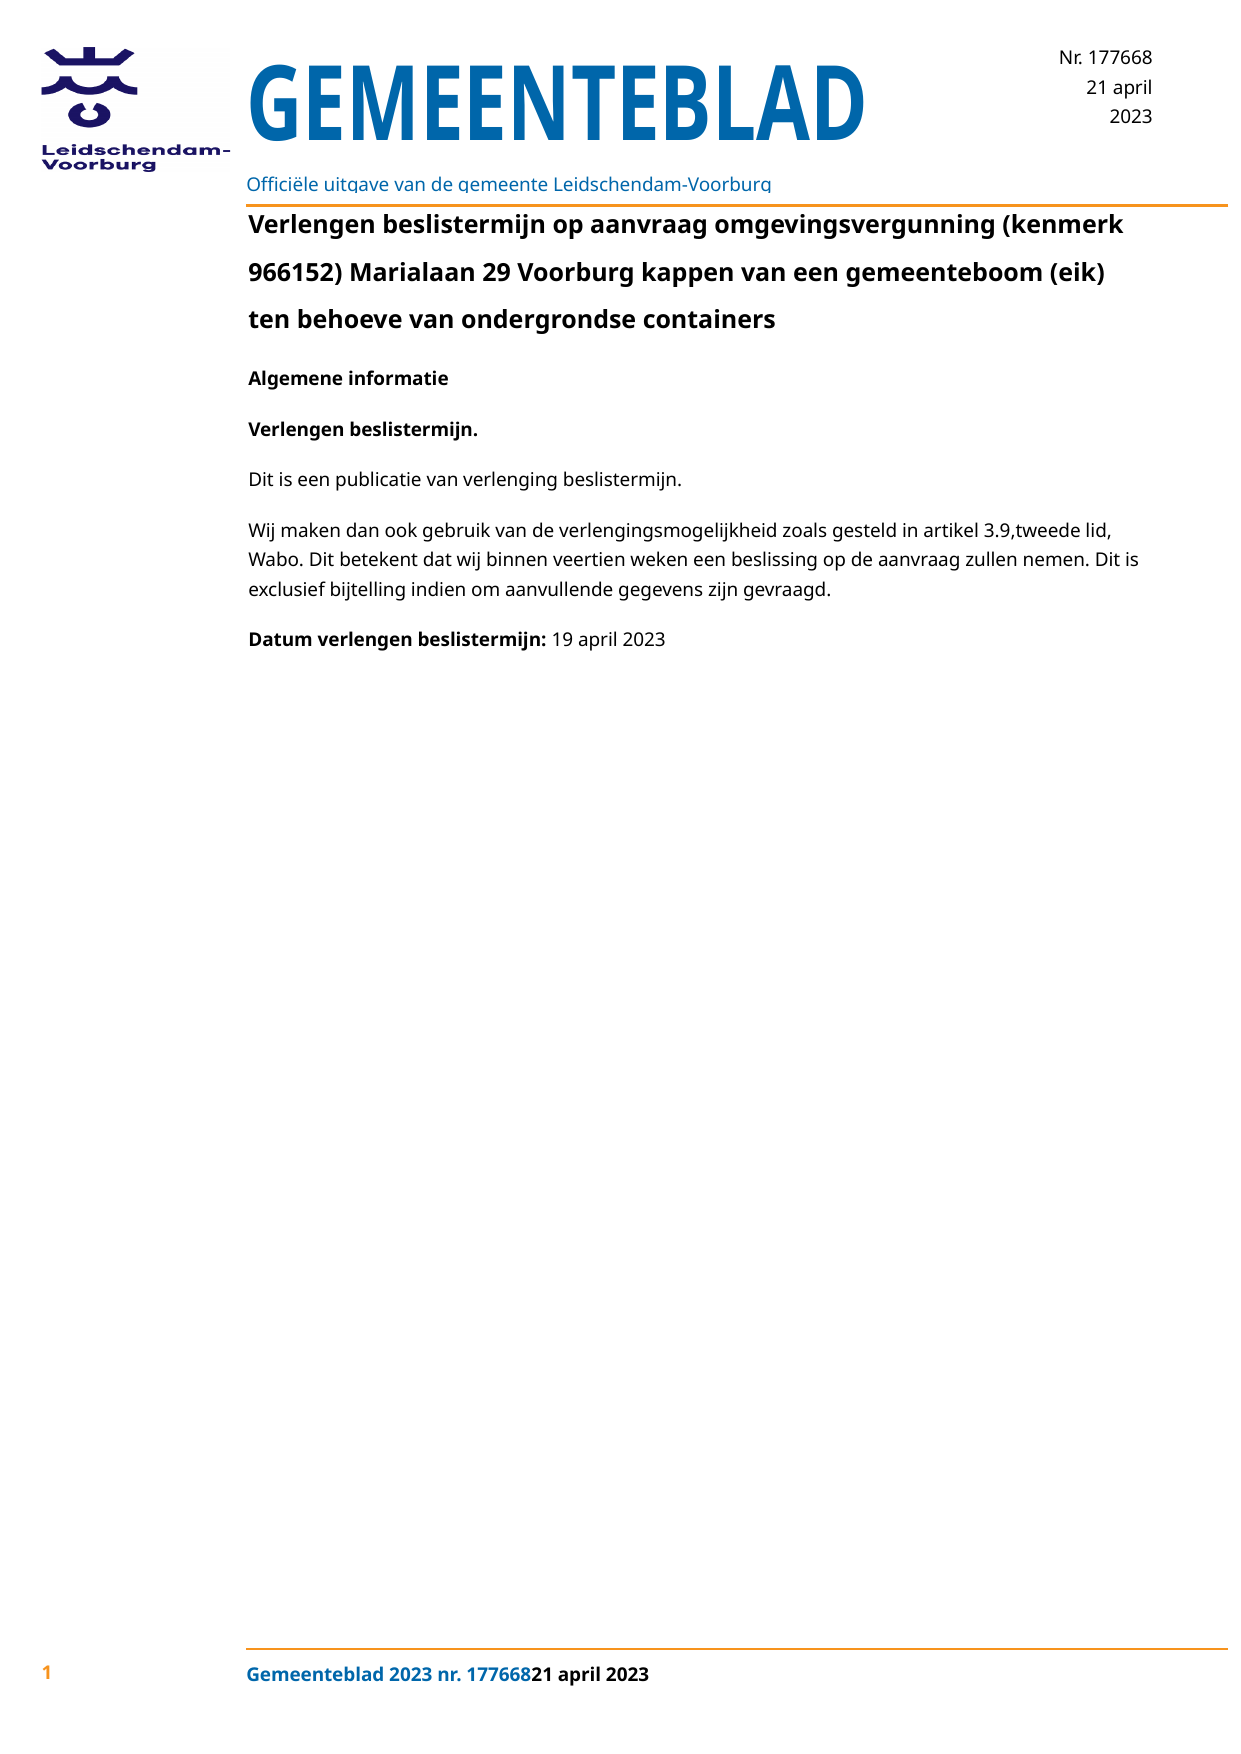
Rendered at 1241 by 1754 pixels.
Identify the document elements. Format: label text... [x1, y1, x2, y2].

text Wij maken dan ook gebruik van de verlengingsmogelijkheid zoals gesteld in artikel 3.9,tweede lid, Wabo. Dit betekent dat wij binnen veertien weken een beslissing op de aanvraag zullen nemen. Dit is exclusief bijtelling indien om aanvullende gegevens zijn gevraagd. [248, 517, 1152, 602]
text Verlengen beslistermijn. [248, 416, 1152, 442]
text Datum verlengen beslistermijn: 19 april 2023 [248, 626, 1152, 652]
text Algemene informatie [248, 366, 1152, 391]
picture [41, 47, 231, 172]
text Dit is een publicatie van verlenging beslistermijn. [248, 466, 1152, 492]
text Verlengen beslistermijn op aanvraag omgevingsvergunning (kenmerk 966152) Marialaan 29 Voorburg kappen van een gemeenteboom (eik) ten behoeve van ondergrondse containers [248, 207, 1152, 336]
